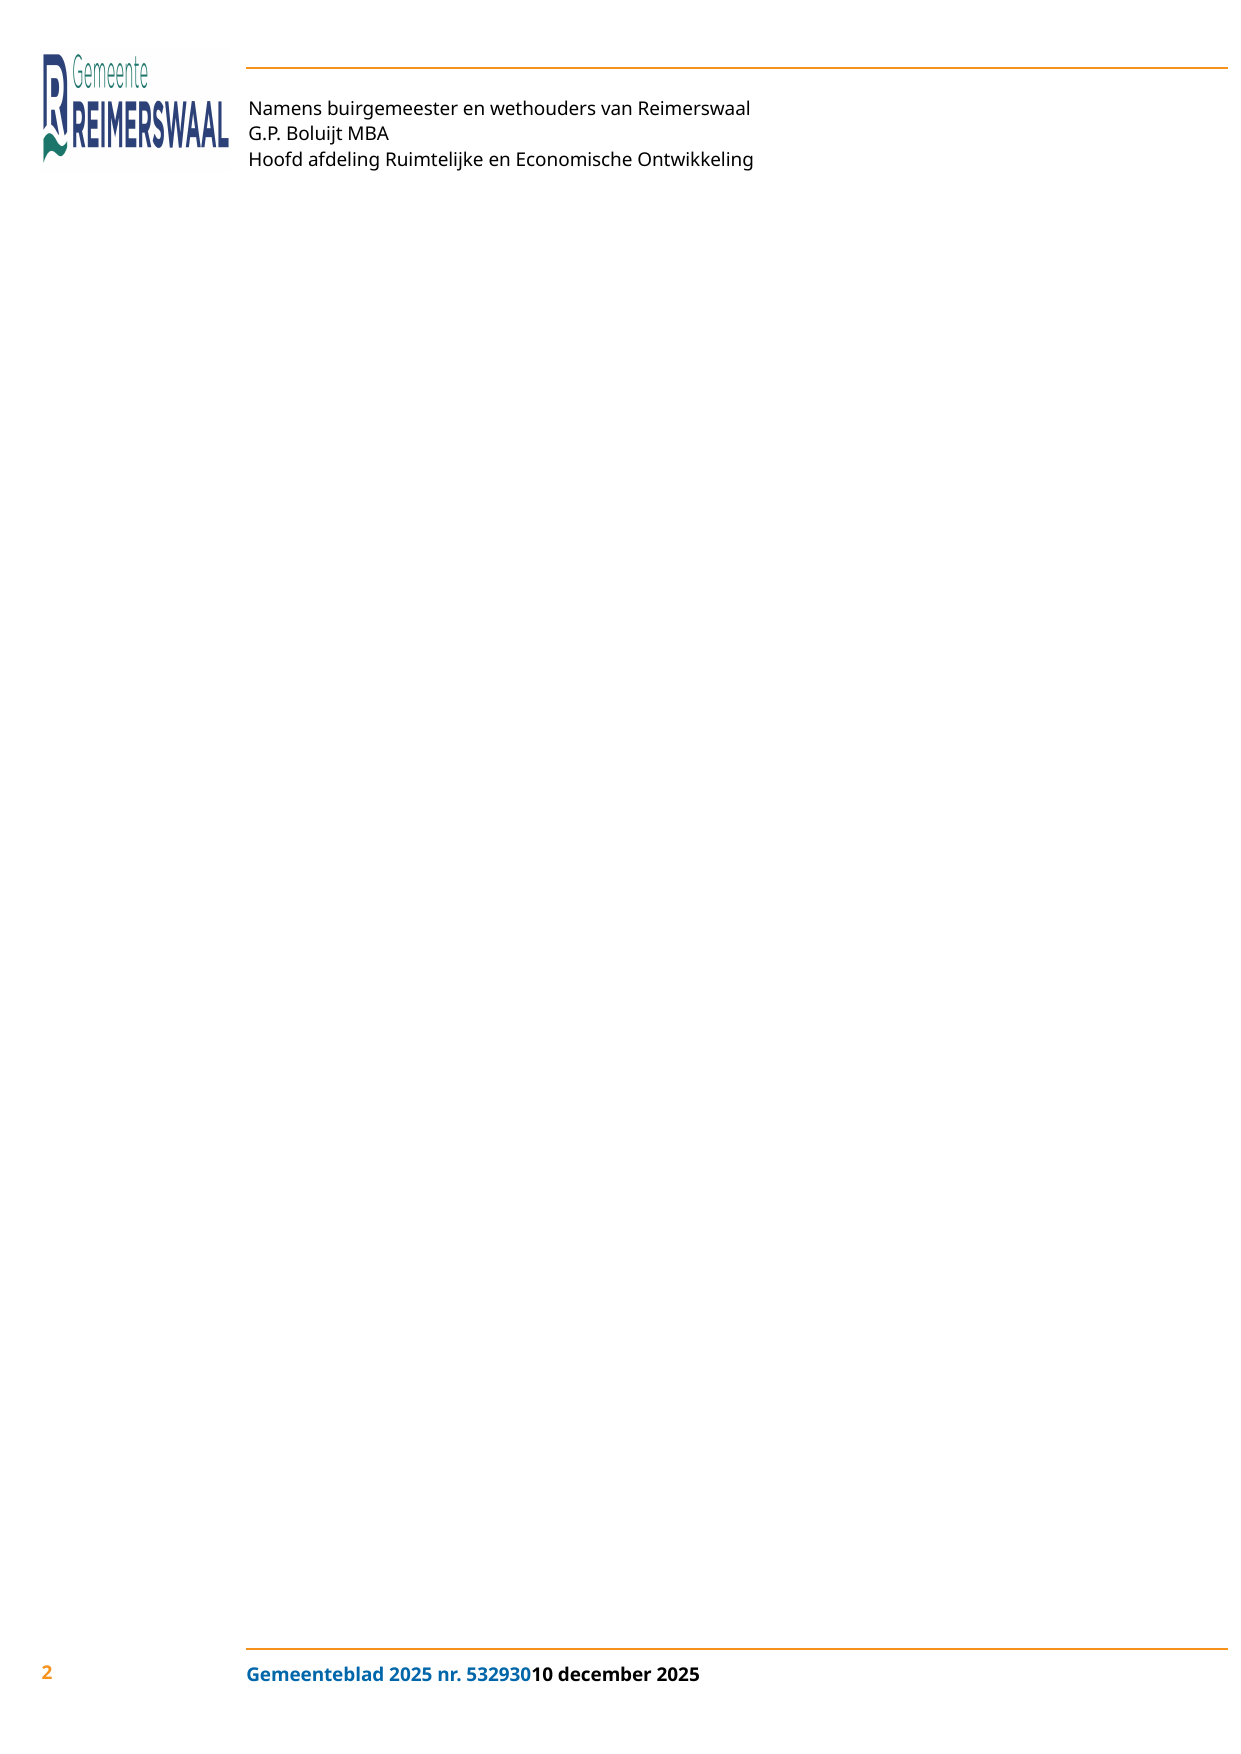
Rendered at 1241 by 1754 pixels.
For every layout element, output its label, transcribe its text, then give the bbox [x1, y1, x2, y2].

text G.P. Boluijt MBA [248, 121, 1152, 146]
text Namens buirgemeester en wethouders van Reimerswaal [248, 95, 1152, 121]
picture [41, 47, 231, 172]
text Hoofd afdeling Ruimtelijke en Economische Ontwikkeling [248, 146, 1152, 172]
